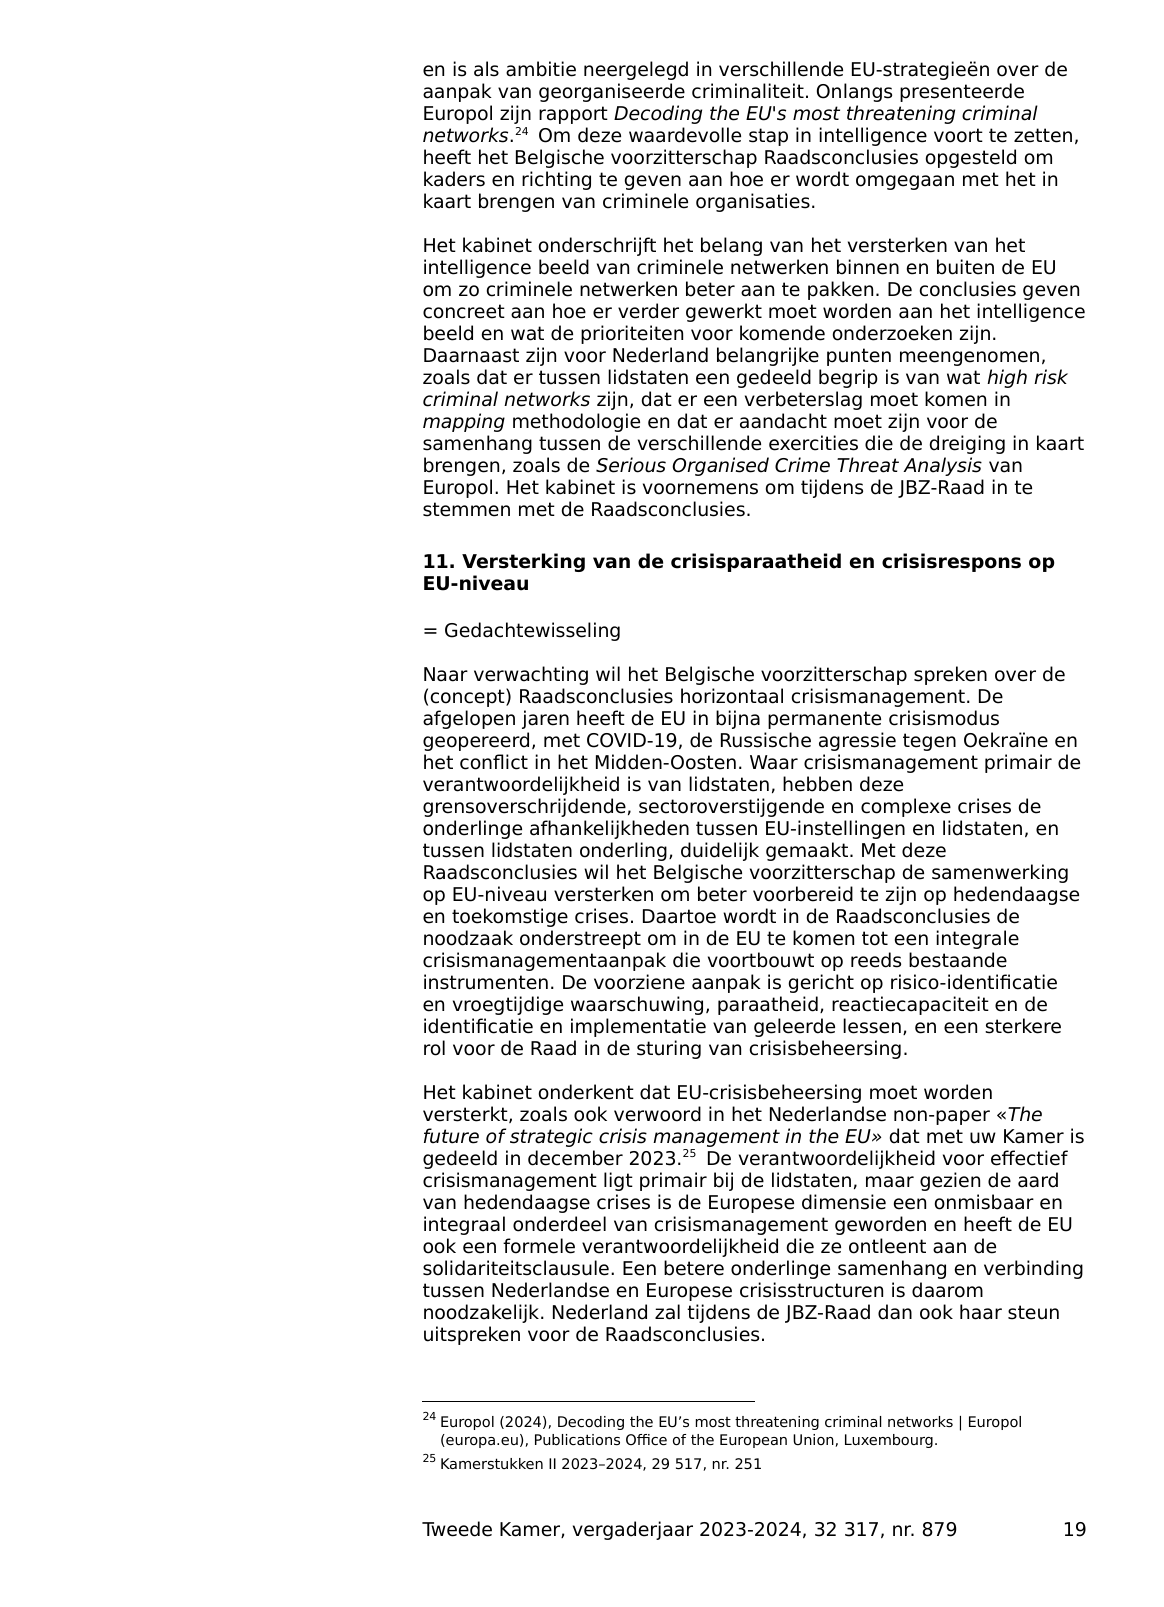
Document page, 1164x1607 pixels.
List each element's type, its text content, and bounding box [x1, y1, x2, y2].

text = Gedachtewisseling [422, 620, 1087, 642]
text Naar verwachting wil het Belgische voorzitterschap spreken over de (concept) Raadsconclusies horizontaal crisismanagement. De afgelopen jaren heeft de EU in bijna permanente crisismodus geopereerd, met COVID-19, de Russische agressie tegen Oekraïne en het conflict in het Midden-Oosten. Waar crisismanagement primair de verantwoordelijkheid is van lidstaten, hebben deze grensoverschrijdende, sectoroverstijgende en complexe crises de onderlinge afhankelijkheden tussen EU-instellingen en lidstaten, en tussen lidstaten onderling, duidelijk gemaakt. Met deze Raadsconclusies wil het Belgische voorzitterschap de samenwerking op EU-niveau versterken om beter voorbereid te zijn op hedendaagse en toekomstige crises. Daartoe wordt in de Raadsconclusies de noodzaak onderstreept om in de EU te komen tot een integrale crisismanagementaanpak die voortbouwt op reeds bestaande instrumenten. De voorziene aanpak is gericht op risico-identificatie en vroegtijdige waarschuwing, paraatheid, reactiecapaciteit en de identificatie en implementatie van geleerde lessen, en een sterkere rol voor de Raad in de sturing van crisisbeheersing. [422, 664, 1087, 1059]
text en is als ambitie neergelegd in verschillende EU-strategieën over de aanpak van georganiseerde criminaliteit. Onlangs presenteerde Europol zijn rapport Decoding the EU's most threatening criminal networks. Om deze waardevolle stap in intelligence voort te zetten, heeft het Belgische voorzitterschap Raadsconclusies opgesteld om kaders en richting te geven aan hoe er wordt omgegaan met het in kaart brengen van criminele organisaties. [422, 59, 1087, 213]
text Europol (2024), Decoding the EU’s most threatening criminal networks | Europol (europa.eu), Publications Office of the European Union, Luxembourg. [422, 1410, 1087, 1449]
text Het kabinet onderschrijft het belang van het versterken van het intelligence beeld van criminele netwerken binnen en buiten de EU om zo criminele netwerken beter aan te pakken. De conclusies geven concreet aan hoe er verder gewerkt moet worden aan het intelligence beeld en wat de prioriteiten voor komende onderzoeken zijn. Daarnaast zijn voor Nederland belangrijke punten meengenomen, zoals dat er tussen lidstaten een gedeeld begrip is van wat high risk criminal networks zijn, dat er een verbeterslag moet komen in mapping methodologie en dat er aandacht moet zijn voor de samenhang tussen de verschillende exercities die de dreiging in kaart brengen, zoals de Serious Organised Crime Threat Analysis van Europol. Het kabinet is voornemens om tijdens de JBZ-Raad in te stemmen met de Raadsconclusies. [422, 235, 1087, 521]
subtitle 11. Versterking van de crisisparaatheid en crisisrespons op EU-niveau [422, 551, 1087, 595]
text Kamerstukken II 2023–2024, 29 517, nr. 251 [422, 1452, 1087, 1474]
text Het kabinet onderkent dat EU-crisisbeheersing moet worden versterkt, zoals ook verwoord in het Nederlandse non-paper «The future of strategic crisis management in the EU» dat met uw Kamer is gedeeld in december 2023. De verantwoordelijkheid voor effectief crisismanagement ligt primair bij de lidstaten, maar gezien de aard van hedendaagse crises is de Europese dimensie een onmisbaar en integraal onderdeel van crisismanagement geworden en heeft de EU ook een formele verantwoordelijkheid die ze ontleent aan de solidariteitsclausule. Een betere onderlinge samenhang en verbinding tussen Nederlandse en Europese crisisstructuren is daarom noodzakelijk. Nederland zal tijdens de JBZ-Raad dan ook haar steun uitspreken voor de Raadsconclusies. [422, 1082, 1087, 1346]
